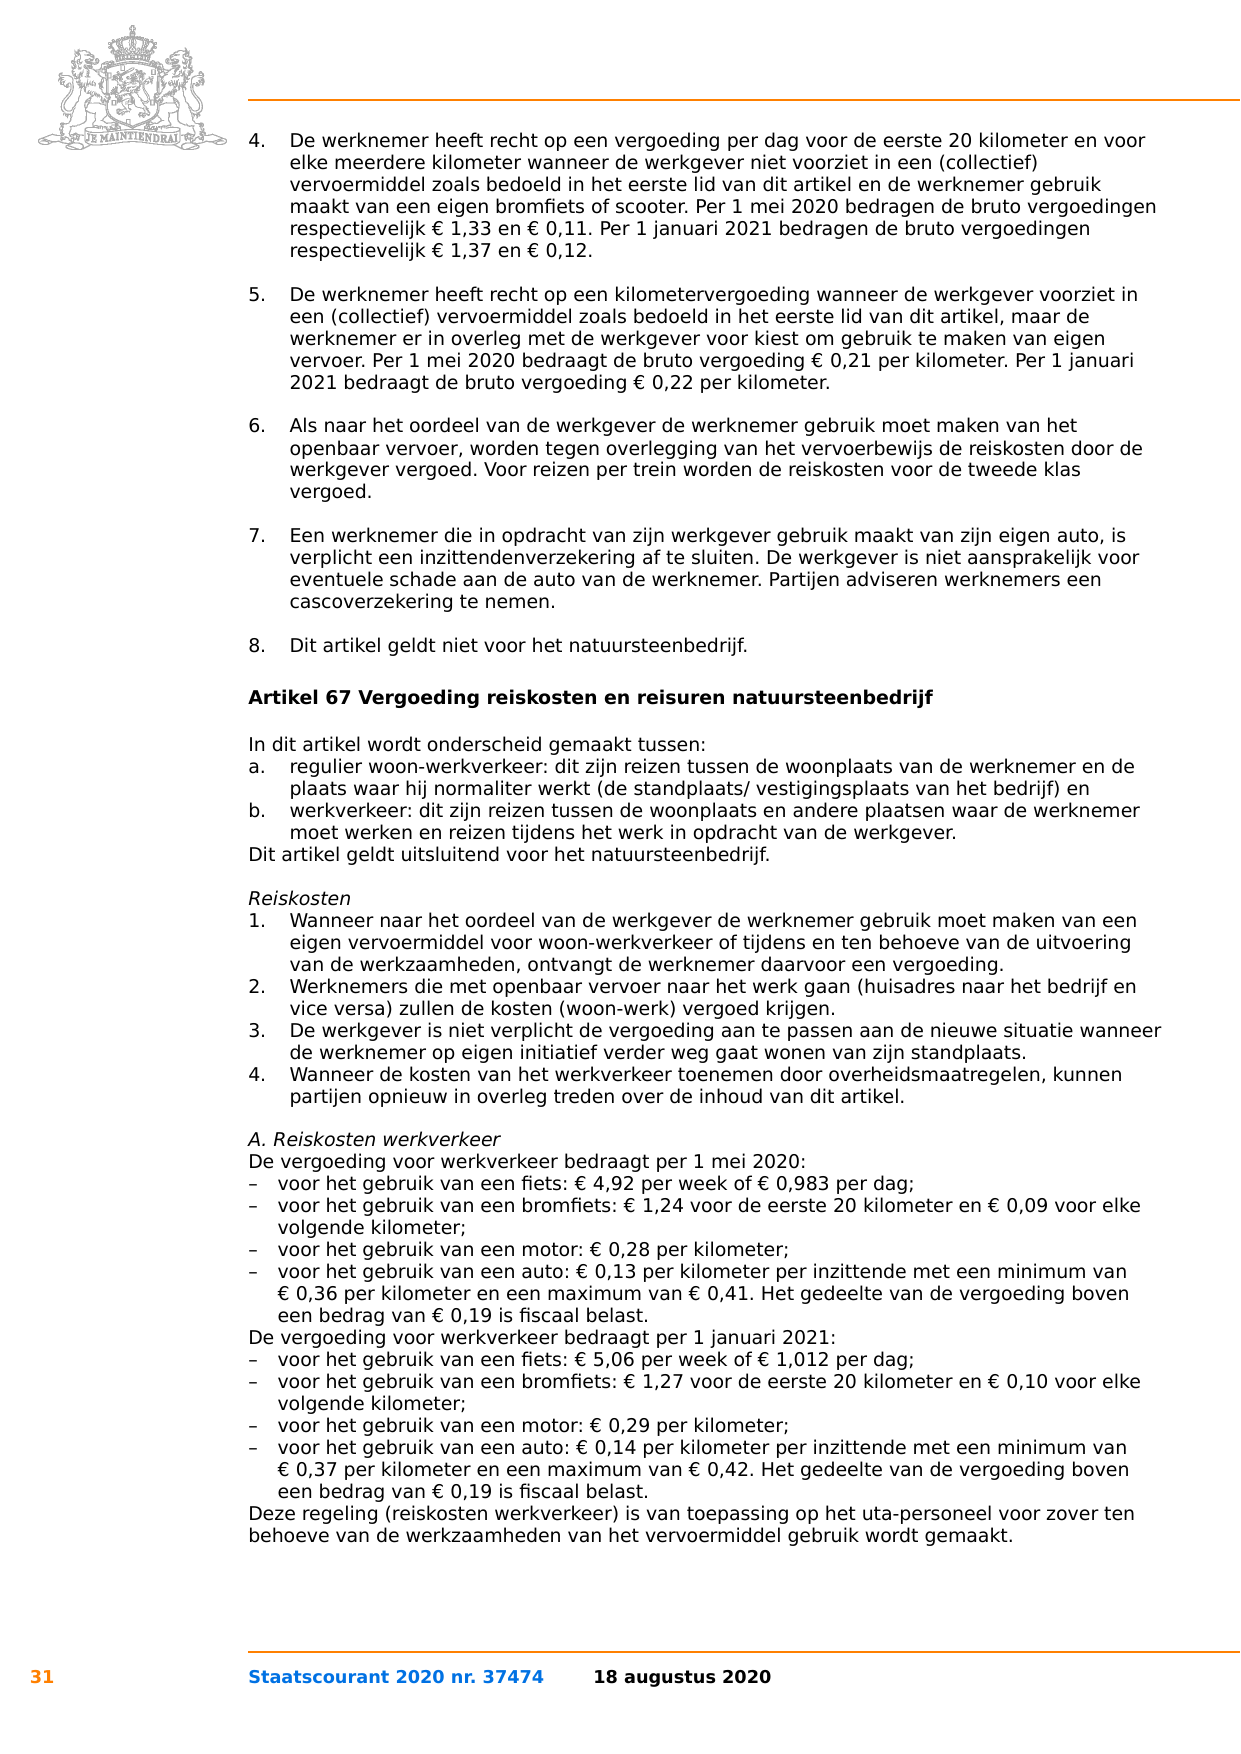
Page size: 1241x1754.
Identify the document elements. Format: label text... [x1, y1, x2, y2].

text – voor het gebruik van een bromfiets: € 1,24 voor de eerste 20 kilometer en € 0,09 voor elke volgende kilometer; [248, 1195, 1163, 1239]
text 5. De werknemer heeft recht op een kilometervergoeding wanneer de werkgever voorziet in een (collectief) vervoermiddel zoals bedoeld in het eerste lid van dit artikel, maar de werknemer er in overleg met de werkgever voor kiest om gebruik te maken van eigen vervoer. Per 1 mei 2020 bedraagt de bruto vergoeding € 0,21 per kilometer. Per 1 januari 2021 bedraagt de bruto vergoeding € 0,22 per kilometer. [248, 284, 1163, 393]
subtitle Artikel 67 Vergoeding reiskosten en reisuren natuursteenbedrijf [248, 687, 1163, 709]
subtitle Reiskosten [248, 888, 1163, 910]
text In dit artikel wordt onderscheid gemaakt tussen: [248, 734, 1163, 756]
text a. regulier woon-werkverkeer: dit zijn reizen tussen de woonplaats van de werknemer en de plaats waar hij normaliter werkt (de standplaats/ vestigingsplaats van het bedrijf) en [248, 756, 1163, 800]
text 1. Wanneer naar het oordeel van de werkgever de werknemer gebruik moet maken van een eigen vervoermiddel voor woon-werkverkeer of tijdens en ten behoeve van de uitvoering van de werkzaamheden, ontvangt de werknemer daarvoor een vergoeding. [248, 910, 1163, 976]
text 8. Dit artikel geldt niet voor het natuursteenbedrijf. [248, 635, 1163, 657]
text 7. Een werknemer die in opdracht van zijn werkgever gebruik maakt van zijn eigen auto, is verplicht een inzittendenverzekering af te sluiten. De werkgever is niet aansprakelijk voor eventuele schade aan de auto van de werknemer. Partijen adviseren werknemers een cascoverzekering te nemen. [248, 525, 1163, 613]
text Dit artikel geldt uitsluitend voor het natuursteenbedrijf. [248, 844, 1163, 866]
text 3. De werkgever is niet verplicht de vergoeding aan te passen aan de nieuwe situatie wanneer de werknemer op eigen initiatief verder weg gaat wonen van zijn standplaats. [248, 1019, 1163, 1063]
picture [38, 25, 227, 150]
text – voor het gebruik van een auto: € 0,13 per kilometer per inzittende met een minimum van € 0,36 per kilometer en een maximum van € 0,41. Het gedeelte van de vergoeding boven een bedrag van € 0,19 is fiscaal belast. [248, 1261, 1163, 1327]
text Deze regeling (reiskosten werkverkeer) is van toepassing op het uta-personeel voor zover ten behoeve van de werkzaamheden van het vervoermiddel gebruik wordt gemaakt. [248, 1503, 1163, 1547]
text – voor het gebruik van een auto: € 0,14 per kilometer per inzittende met een minimum van € 0,37 per kilometer en een maximum van € 0,42. Het gedeelte van de vergoeding boven een bedrag van € 0,19 is fiscaal belast. [248, 1437, 1163, 1503]
text 4. Wanneer de kosten van het werkverkeer toenemen door overheidsmaatregelen, kunnen partijen opnieuw in overleg treden over de inhoud van dit artikel. [248, 1063, 1163, 1107]
text De vergoeding voor werkverkeer bedraagt per 1 mei 2020: [248, 1151, 1163, 1173]
text 2. Werknemers die met openbaar vervoer naar het werk gaan (huisadres naar het bedrijf en vice versa) zullen de kosten (woon-werk) vergoed krijgen. [248, 976, 1163, 1019]
text – voor het gebruik van een fiets: € 5,06 per week of € 1,012 per dag; [248, 1349, 1163, 1371]
text 4. De werknemer heeft recht op een vergoeding per dag voor de eerste 20 kilometer en voor elke meerdere kilometer wanneer de werkgever niet voorziet in een (collectief) vervoermiddel zoals bedoeld in het eerste lid van dit artikel en de werknemer gebruik maakt van een eigen bromfiets of scooter. Per 1 mei 2020 bedragen de bruto vergoedingen respectievelijk € 1,33 en € 0,11. Per 1 januari 2021 bedragen de bruto vergoedingen respectievelijk € 1,37 en € 0,12. [248, 130, 1163, 262]
text b. werkverkeer: dit zijn reizen tussen de woonplaats en andere plaatsen waar de werknemer moet werken en reizen tijdens het werk in opdracht van de werkgever. [248, 800, 1163, 844]
text – voor het gebruik van een bromfiets: € 1,27 voor de eerste 20 kilometer en € 0,10 voor elke volgende kilometer; [248, 1371, 1163, 1415]
text – voor het gebruik van een fiets: € 4,92 per week of € 0,983 per dag; [248, 1173, 1163, 1195]
text – voor het gebruik van een motor: € 0,29 per kilometer; [248, 1415, 1163, 1437]
text – voor het gebruik van een motor: € 0,28 per kilometer; [248, 1239, 1163, 1261]
subtitle A. Reiskosten werkverkeer [248, 1129, 1163, 1151]
text 6. Als naar het oordeel van de werkgever de werknemer gebruik moet maken van het openbaar vervoer, worden tegen overlegging van het vervoerbewijs de reiskosten door de werkgever vergoed. Voor reizen per trein worden de reiskosten voor de tweede klas vergoed. [248, 415, 1163, 503]
text De vergoeding voor werkverkeer bedraagt per 1 januari 2021: [248, 1327, 1163, 1349]
